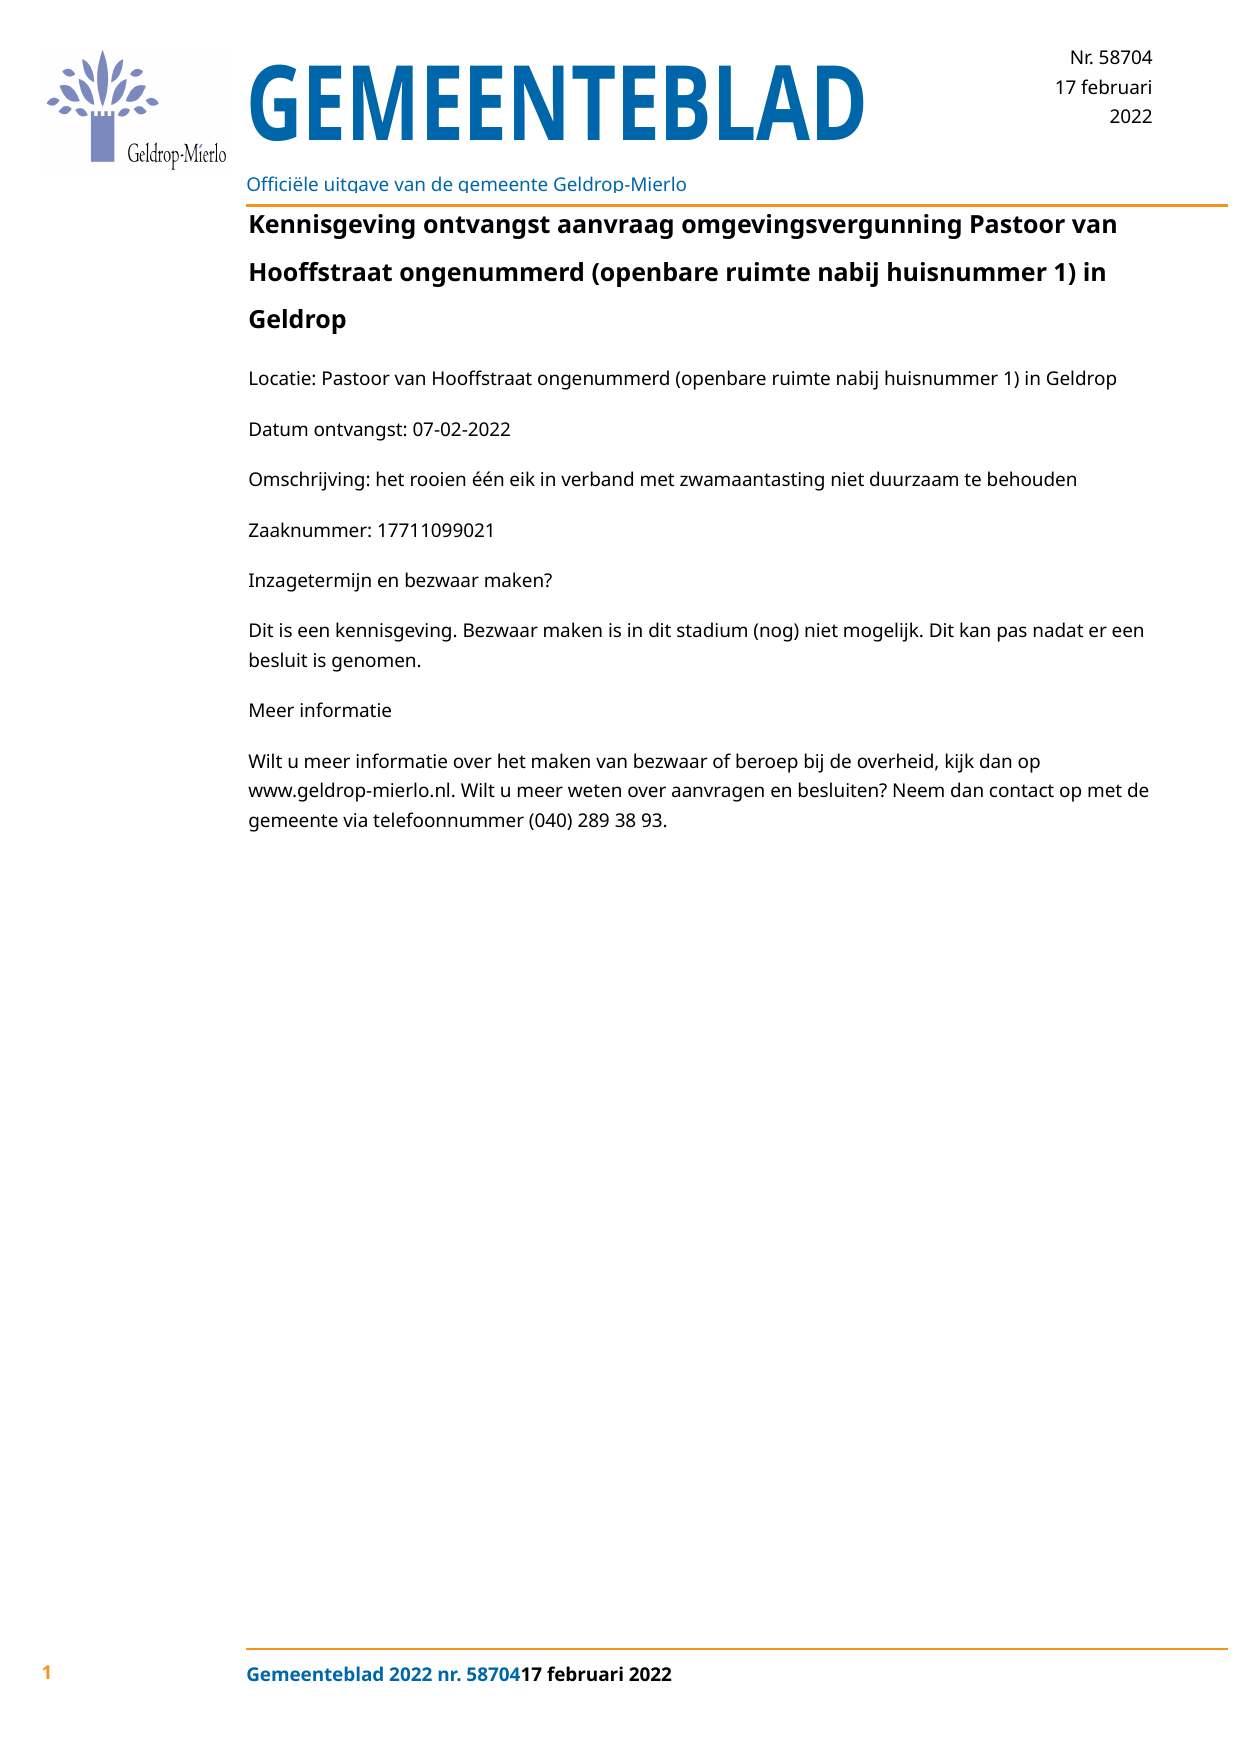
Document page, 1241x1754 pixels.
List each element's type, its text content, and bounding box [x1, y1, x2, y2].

text Meer informatie [248, 698, 1152, 723]
text Dit is een kennisgeving. Bezwaar maken is in dit stadium (nog) niet mogelijk. Dit kan pas nadat er een besluit is genomen. [248, 618, 1152, 673]
text Wilt u meer informatie over het maken van bezwaar of beroep bij de overheid, kijk dan op www.geldrop-mierlo.nl. Wilt u meer weten over aanvragen en besluiten? Neem dan contact op met de gemeente via telefoonnummer (040) 289 38 93. [248, 748, 1152, 833]
picture [41, 47, 231, 172]
text Kennisgeving ontvangst aanvraag omgevingsvergunning Pastoor van Hooffstraat ongenummerd (openbare ruimte nabij huisnummer 1) in Geldrop [248, 207, 1152, 336]
text Inzagetermijn en bezwaar maken? [248, 567, 1152, 593]
text Locatie: Pastoor van Hooffstraat ongenummerd (openbare ruimte nabij huisnummer 1) in Geldrop [248, 366, 1152, 391]
text Omschrijving: het rooien één eik in verband met zwamaantasting niet duurzaam te behouden [248, 466, 1152, 492]
text Datum ontvangst: 07-02-2022 [248, 416, 1152, 442]
text Zaaknummer: 17711099021 [248, 517, 1152, 542]
